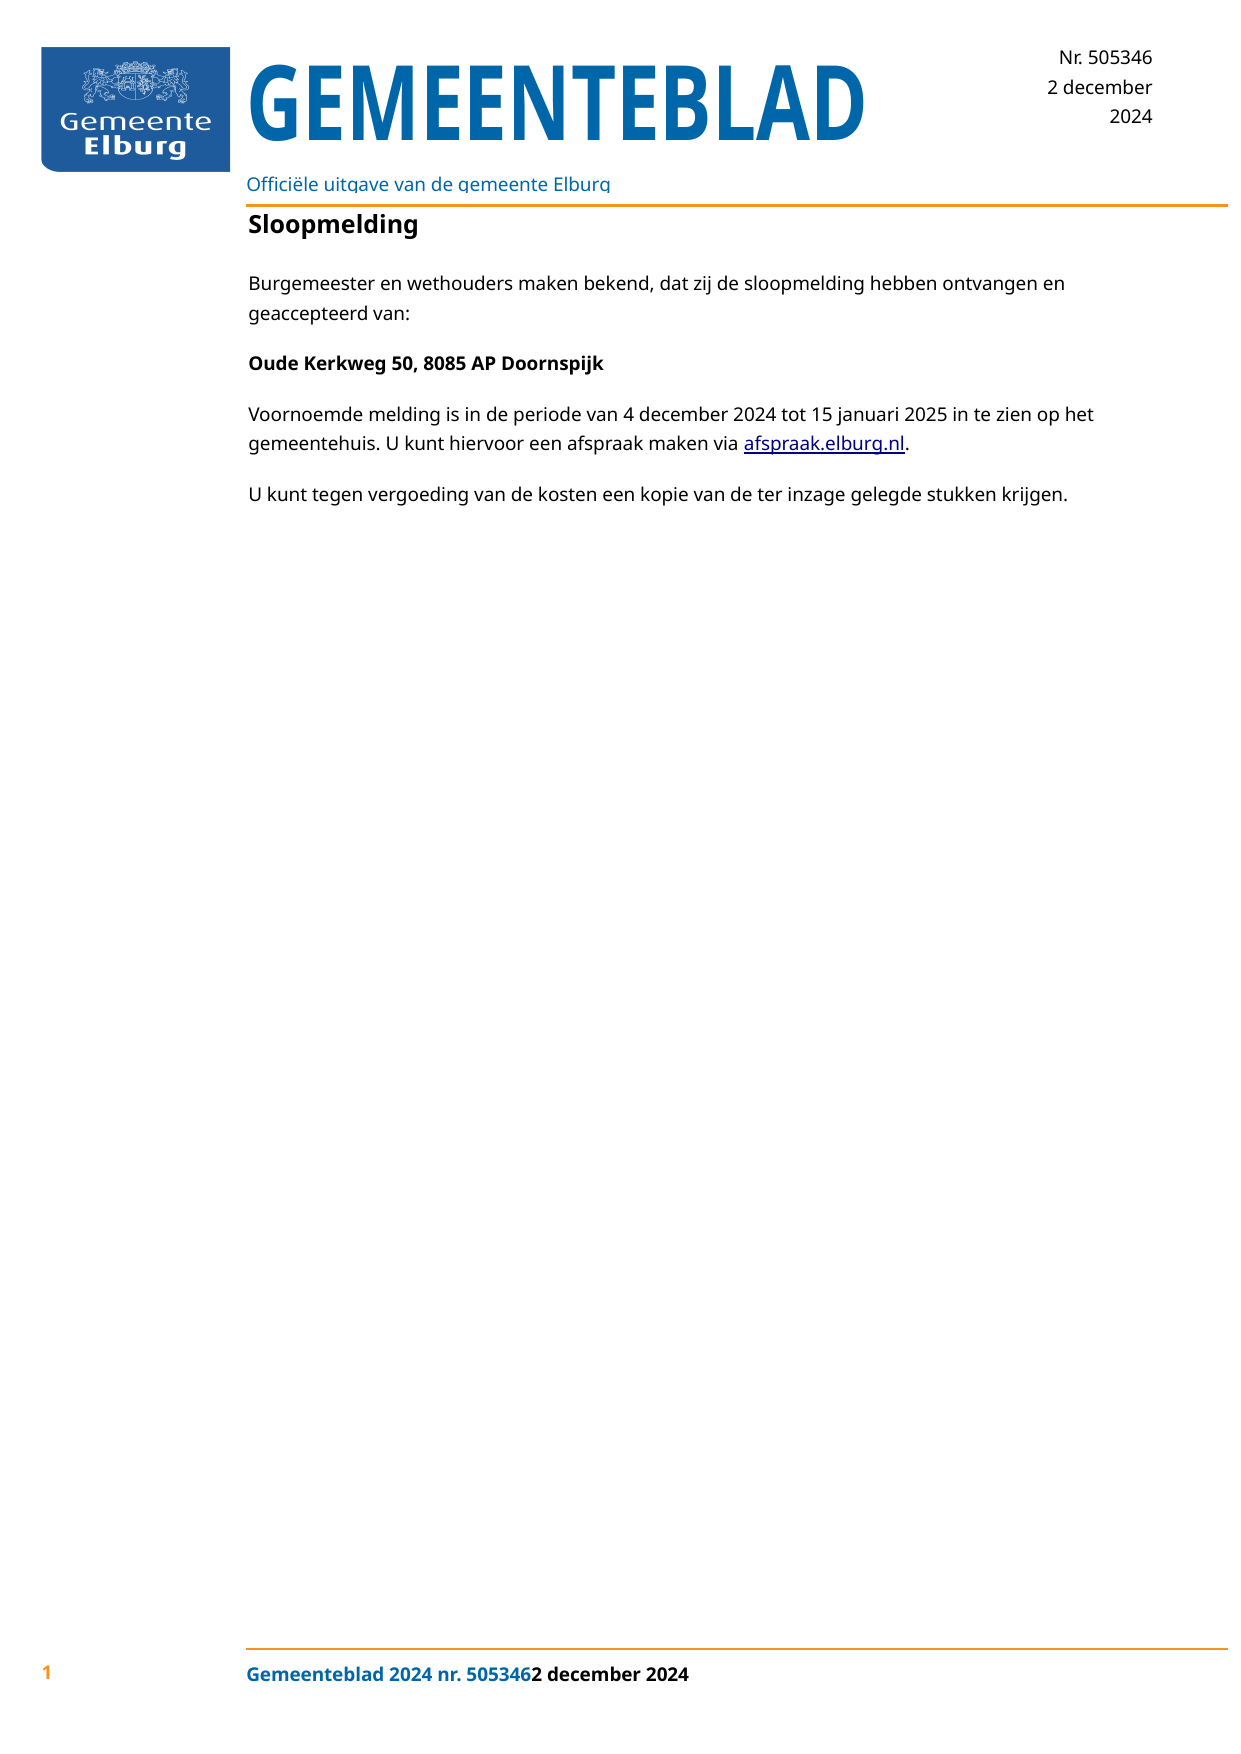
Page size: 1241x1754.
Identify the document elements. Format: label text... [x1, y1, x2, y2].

text Sloopmelding [248, 207, 1152, 241]
text Oude Kerkweg 50, 8085 AP Doornspijk [248, 350, 1152, 376]
text Voornoemde melding is in de periode van 4 december 2024 tot 15 januari 2025 in te zien op het gemeentehuis. U kunt hiervoor een afspraak maken via afspraak.elburg.nl. [248, 401, 1152, 456]
text U kunt tegen vergoeding van de kosten een kopie van de ter inzage gelegde stukken krijgen. [248, 481, 1152, 506]
picture [41, 47, 231, 172]
text Burgemeester en wethouders maken bekend, dat zij de sloopmelding hebben ontvangen en geaccepteerd van: [248, 270, 1152, 326]
